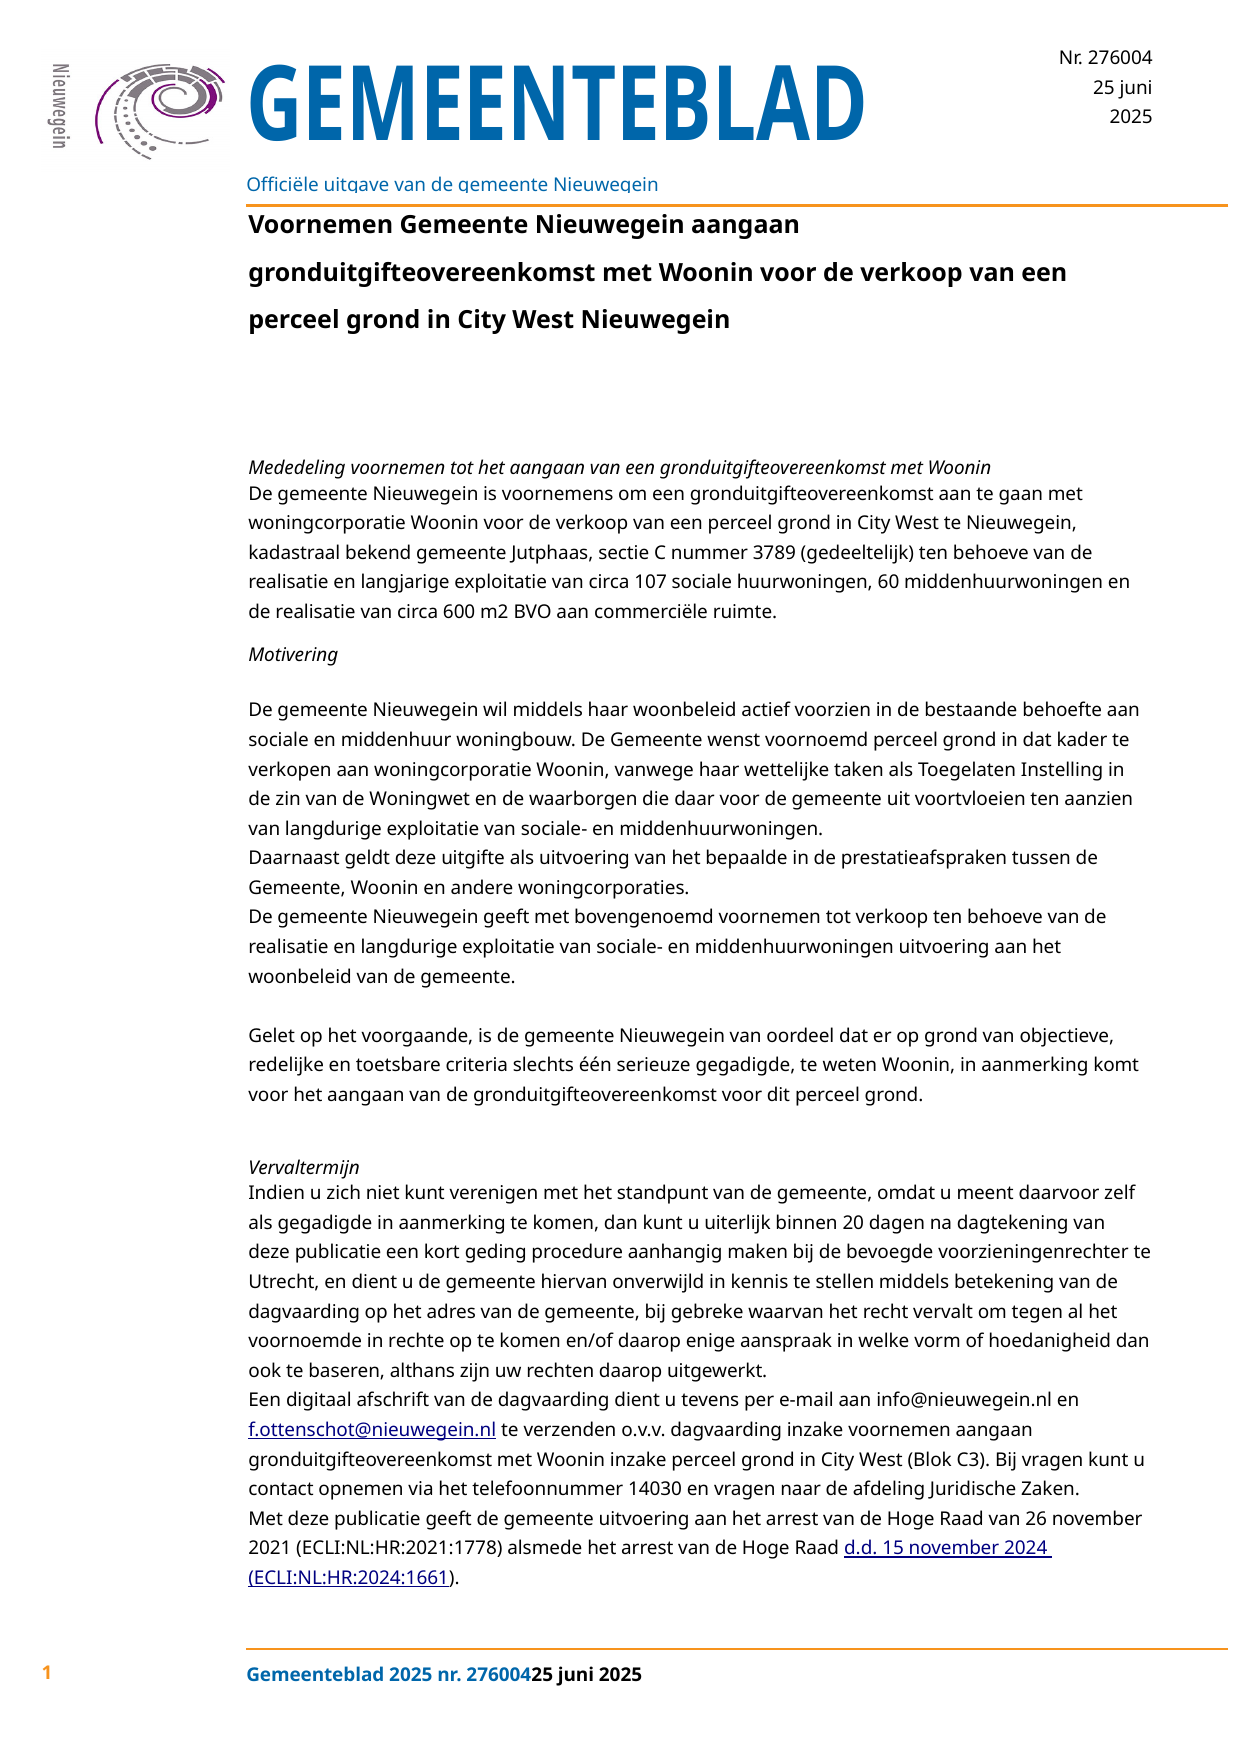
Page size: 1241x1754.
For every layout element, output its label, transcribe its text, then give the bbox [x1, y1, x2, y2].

text De gemeente Nieuwegein wil middels haar woonbeleid actief voorzien in de bestaande behoefte aan sociale en middenhuur woningbouw. De Gemeente wenst voornoemd perceel grond in dat kader te verkopen aan woningcorporatie Woonin, vanwege haar wettelijke taken als Toegelaten Instelling in de zin van de Woningwet en de waarborgen die daar voor de gemeente uit voortvloeien ten aanzien van langdurige exploitatie van sociale- en middenhuurwoningen. [248, 697, 1152, 841]
text Met deze publicatie geeft de gemeente uitvoering aan het arrest van de Hoge Raad van 26 november 2021 (ECLI:NL:HR:2021:1778) alsmede het arrest van de Hoge Raad d.d. 15 november 2024 (ECLI:NL:HR:2024:1661). [248, 1505, 1152, 1590]
text Mededeling voornemen tot het aangaan van een gronduitgifteovereenkomst met Woonin [248, 454, 1152, 480]
text Een digitaal afschrift van de dagvaarding dient u tevens per e-mail aan info@nieuwegein.nl en f.ottenschot@nieuwegein.nl te verzenden o.v.v. dagvaarding inzake voornemen aangaan gronduitgifteovereenkomst met Woonin inzake perceel grond in City West (Blok C3). Bij vragen kunt u contact opnemen via het telefoonnummer 14030 en vragen naar de afdeling Juridische Zaken. [248, 1387, 1152, 1501]
text Vervaltermijn [248, 1154, 1152, 1179]
text Voornemen Gemeente Nieuwegein aangaan gronduitgifteovereenkomst met Woonin voor de verkoop van een perceel grond in City West Nieuwegein [248, 207, 1152, 336]
text Gelet op het voorgaande, is de gemeente Nieuwegein van oordeel dat er op grond van objectieve, redelijke en toetsbare criteria slechts één serieuze gegadigde, te weten Woonin, in aanmerking komt voor het aangaan van de gronduitgifteovereenkomst voor dit perceel grond. [248, 1022, 1152, 1107]
text De gemeente Nieuwegein geeft met bovengenoemd voornemen tot verkoop ten behoeve van de realisatie en langdurige exploitatie van sociale- en middenhuurwoningen uitvoering aan het woonbeleid van de gemeente. [248, 904, 1152, 988]
text Indien u zich niet kunt verenigen met het standpunt van de gemeente, omdat u meent daarvoor zelf als gegadigde in aanmerking te komen, dan kunt u uiterlijk binnen 20 dagen na dagtekening van deze publicatie een kort geding procedure aanhangig maken bij de bevoegde voorzieningenrechter te Utrecht, en dient u de gemeente hiervan onverwijld in kennis te stellen middels betekening van de dagvaarding op het adres van de gemeente, bij gebreke waarvan het recht vervalt om tegen al het voornoemde in rechte op te komen en/of daarop enige aanspraak in welke vorm of hoedanigheid dan ook te baseren, althans zijn uw rechten daarop uitgewerkt. [248, 1179, 1152, 1383]
picture [41, 47, 231, 172]
text Motivering [248, 641, 1152, 667]
text Daarnaast geldt deze uitgifte als uitvoering van het bepaalde in de prestatieafspraken tussen de Gemeente, Woonin en andere woningcorporaties. [248, 844, 1152, 900]
text De gemeente Nieuwegein is voornemens om een gronduitgifteovereenkomst aan te gaan met woningcorporatie Woonin voor de verkoop van een perceel grond in City West te Nieuwegein, kadastraal bekend gemeente Jutphaas, sectie C nummer 3789 (gedeeltelijk) ten behoeve van de realisatie en langjarige exploitatie van circa 107 sociale huurwoningen, 60 middenhuurwoningen en de realisatie van circa 600 m2 BVO aan commerciële ruimte. [248, 480, 1152, 624]
